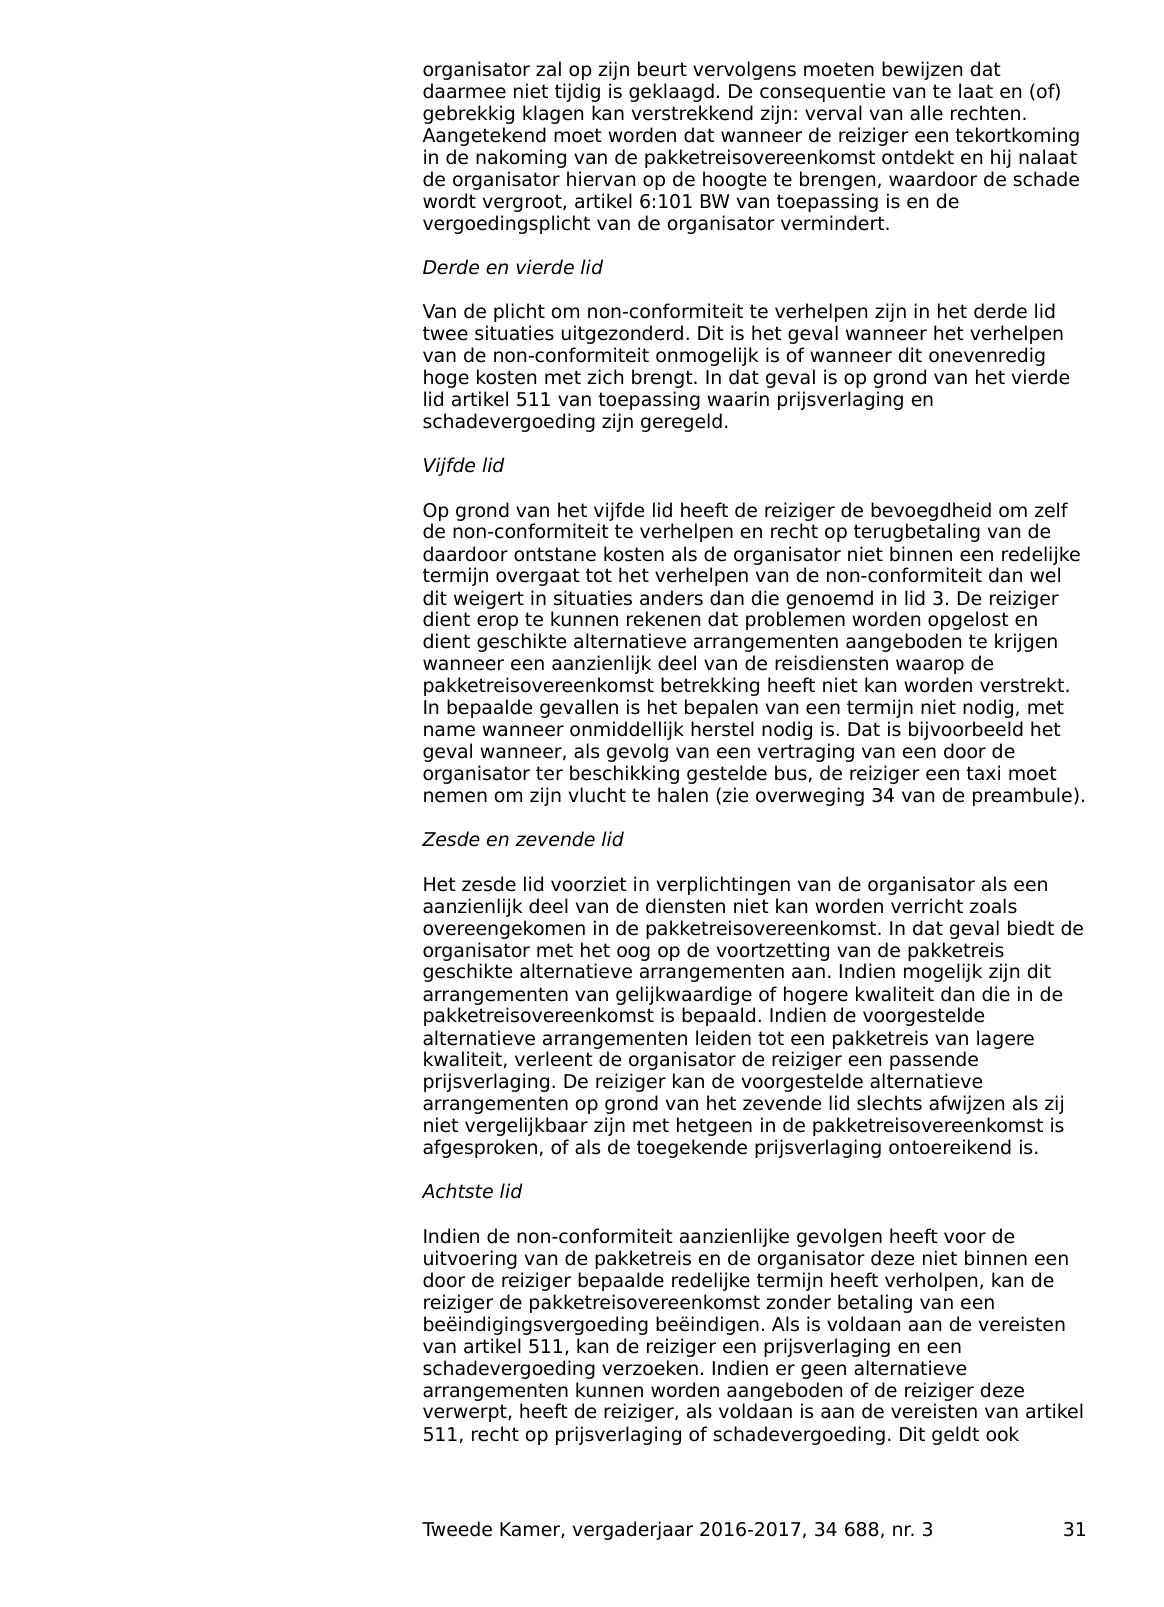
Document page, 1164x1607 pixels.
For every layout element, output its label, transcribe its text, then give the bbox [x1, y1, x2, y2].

text organisator zal op zijn beurt vervolgens moeten bewijzen dat daarmee niet tijdig is geklaagd. De consequentie van te laat en (of) gebrekkig klagen kan verstrekkend zijn: verval van alle rechten. [422, 59, 1087, 125]
subtitle Vijfde lid [422, 455, 1087, 477]
subtitle Achtste lid [422, 1181, 1087, 1203]
subtitle Zesde en zevende lid [422, 829, 1087, 851]
text Indien de non-conformiteit aanzienlijke gevolgen heeft voor de uitvoering van de pakketreis en de organisator deze niet binnen een door de reiziger bepaalde redelijke termijn heeft verholpen, kan de reiziger de pakketreisovereenkomst zonder betaling van een beëindigingsvergoeding beëindigen. Als is voldaan aan de vereisten van artikel 511, kan de reiziger een prijsverlaging en een schadevergoeding verzoeken. Indien er geen alternatieve arrangementen kunnen worden aangeboden of de reiziger deze verwerpt, heeft de reiziger, als voldaan is aan de vereisten van artikel 511, recht op prijsverlaging of schadevergoeding. Dit geldt ook [422, 1226, 1087, 1445]
text Op grond van het vijfde lid heeft de reiziger de bevoegdheid om zelf de non-conformiteit te verhelpen en recht op terugbetaling van de daardoor ontstane kosten als de organisator niet binnen een redelijke termijn overgaat tot het verhelpen van de non-conformiteit dan wel dit weigert in situaties anders dan die genoemd in lid 3. De reiziger dient erop te kunnen rekenen dat problemen worden opgelost en dient geschikte alternatieve arrangementen aangeboden te krijgen wanneer een aanzienlijk deel van de reisdiensten waarop de pakketreisovereenkomst betrekking heeft niet kan worden verstrekt. In bepaalde gevallen is het bepalen van een termijn niet nodig, met name wanneer onmiddellijk herstel nodig is. Dat is bijvoorbeeld het geval wanneer, als gevolg van een vertraging van een door de organisator ter beschikking gestelde bus, de reiziger een taxi moet nemen om zijn vlucht te halen (zie overweging 34 van de preambule). [422, 499, 1087, 807]
text Aangetekend moet worden dat wanneer de reiziger een tekortkoming in de nakoming van de pakketreisovereenkomst ontdekt en hij nalaat de organisator hiervan op de hoogte te brengen, waardoor de schade wordt vergroot, artikel 6:101 BW van toepassing is en de vergoedingsplicht van de organisator vermindert. [422, 125, 1087, 235]
text Van de plicht om non-conformiteit te verhelpen zijn in het derde lid twee situaties uitgezonderd. Dit is het geval wanneer het verhelpen van de non-conformiteit onmogelijk is of wanneer dit onevenredig hoge kosten met zich brengt. In dat geval is op grond van het vierde lid artikel 511 van toepassing waarin prijsverlaging en schadevergoeding zijn geregeld. [422, 301, 1087, 433]
subtitle Derde en vierde lid [422, 257, 1087, 279]
text Het zesde lid voorziet in verplichtingen van de organisator als een aanzienlijk deel van de diensten niet kan worden verricht zoals overeengekomen in de pakketreisovereenkomst. In dat geval biedt de organisator met het oog op de voortzetting van de pakketreis geschikte alternatieve arrangementen aan. Indien mogelijk zijn dit arrangementen van gelijkwaardige of hogere kwaliteit dan die in de pakketreisovereenkomst is bepaald. Indien de voorgestelde alternatieve arrangementen leiden tot een pakketreis van lagere kwaliteit, verleent de organisator de reiziger een passende prijsverlaging. De reiziger kan de voorgestelde alternatieve arrangementen op grond van het zevende lid slechts afwijzen als zij niet vergelijkbaar zijn met hetgeen in de pakketreisovereenkomst is afgesproken, of als de toegekende prijsverlaging ontoereikend is. [422, 873, 1087, 1159]
